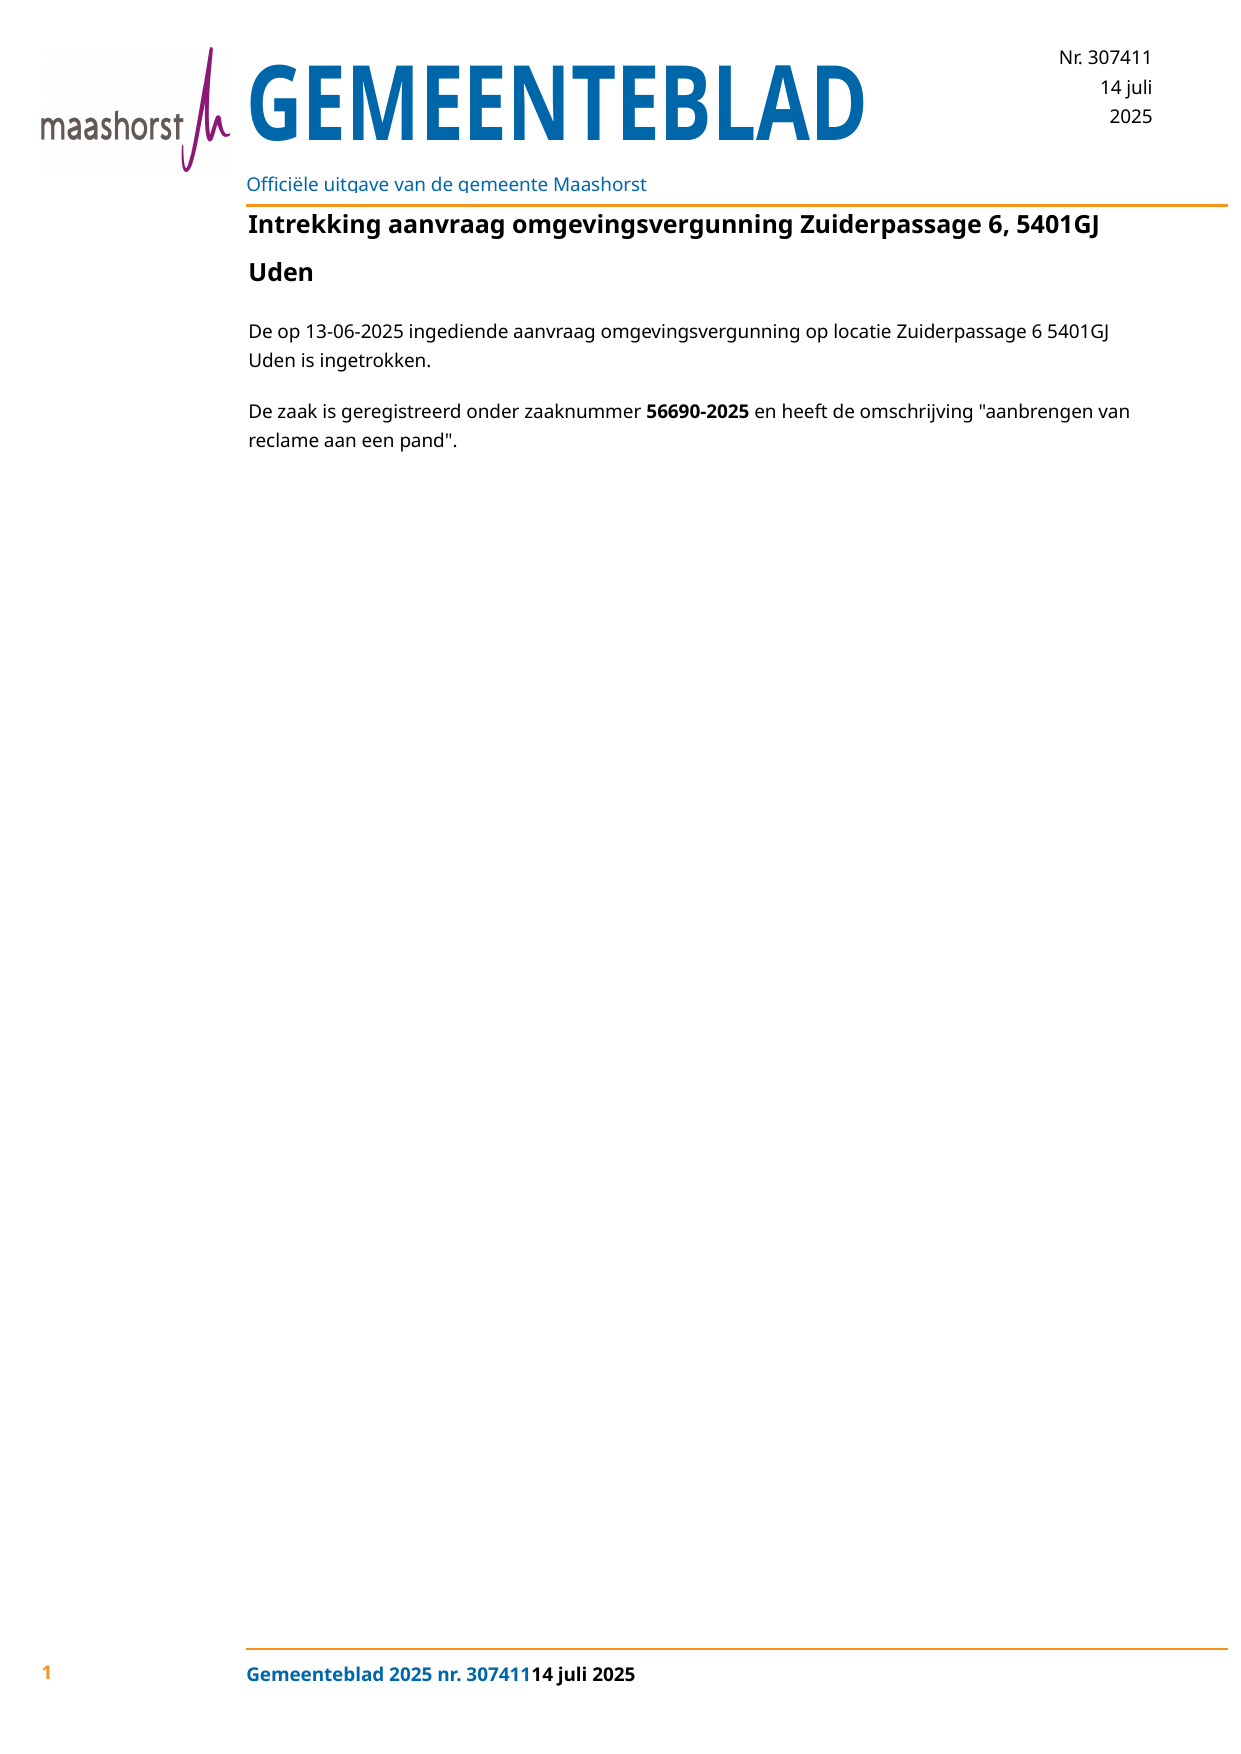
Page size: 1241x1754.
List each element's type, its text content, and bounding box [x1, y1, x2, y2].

text Intrekking aanvraag omgevingsvergunning Zuiderpassage 6, 5401GJ Uden [248, 207, 1152, 288]
text De zaak is geregistreerd onder zaaknummer 56690-2025 en heeft de omschrijving "aanbrengen van reclame aan een pand". [248, 398, 1152, 453]
picture [41, 47, 231, 172]
text De op 13-06-2025 ingediende aanvraag omgevingsvergunning op locatie Zuiderpassage 6 5401GJ Uden is ingetrokken. [248, 318, 1152, 373]
